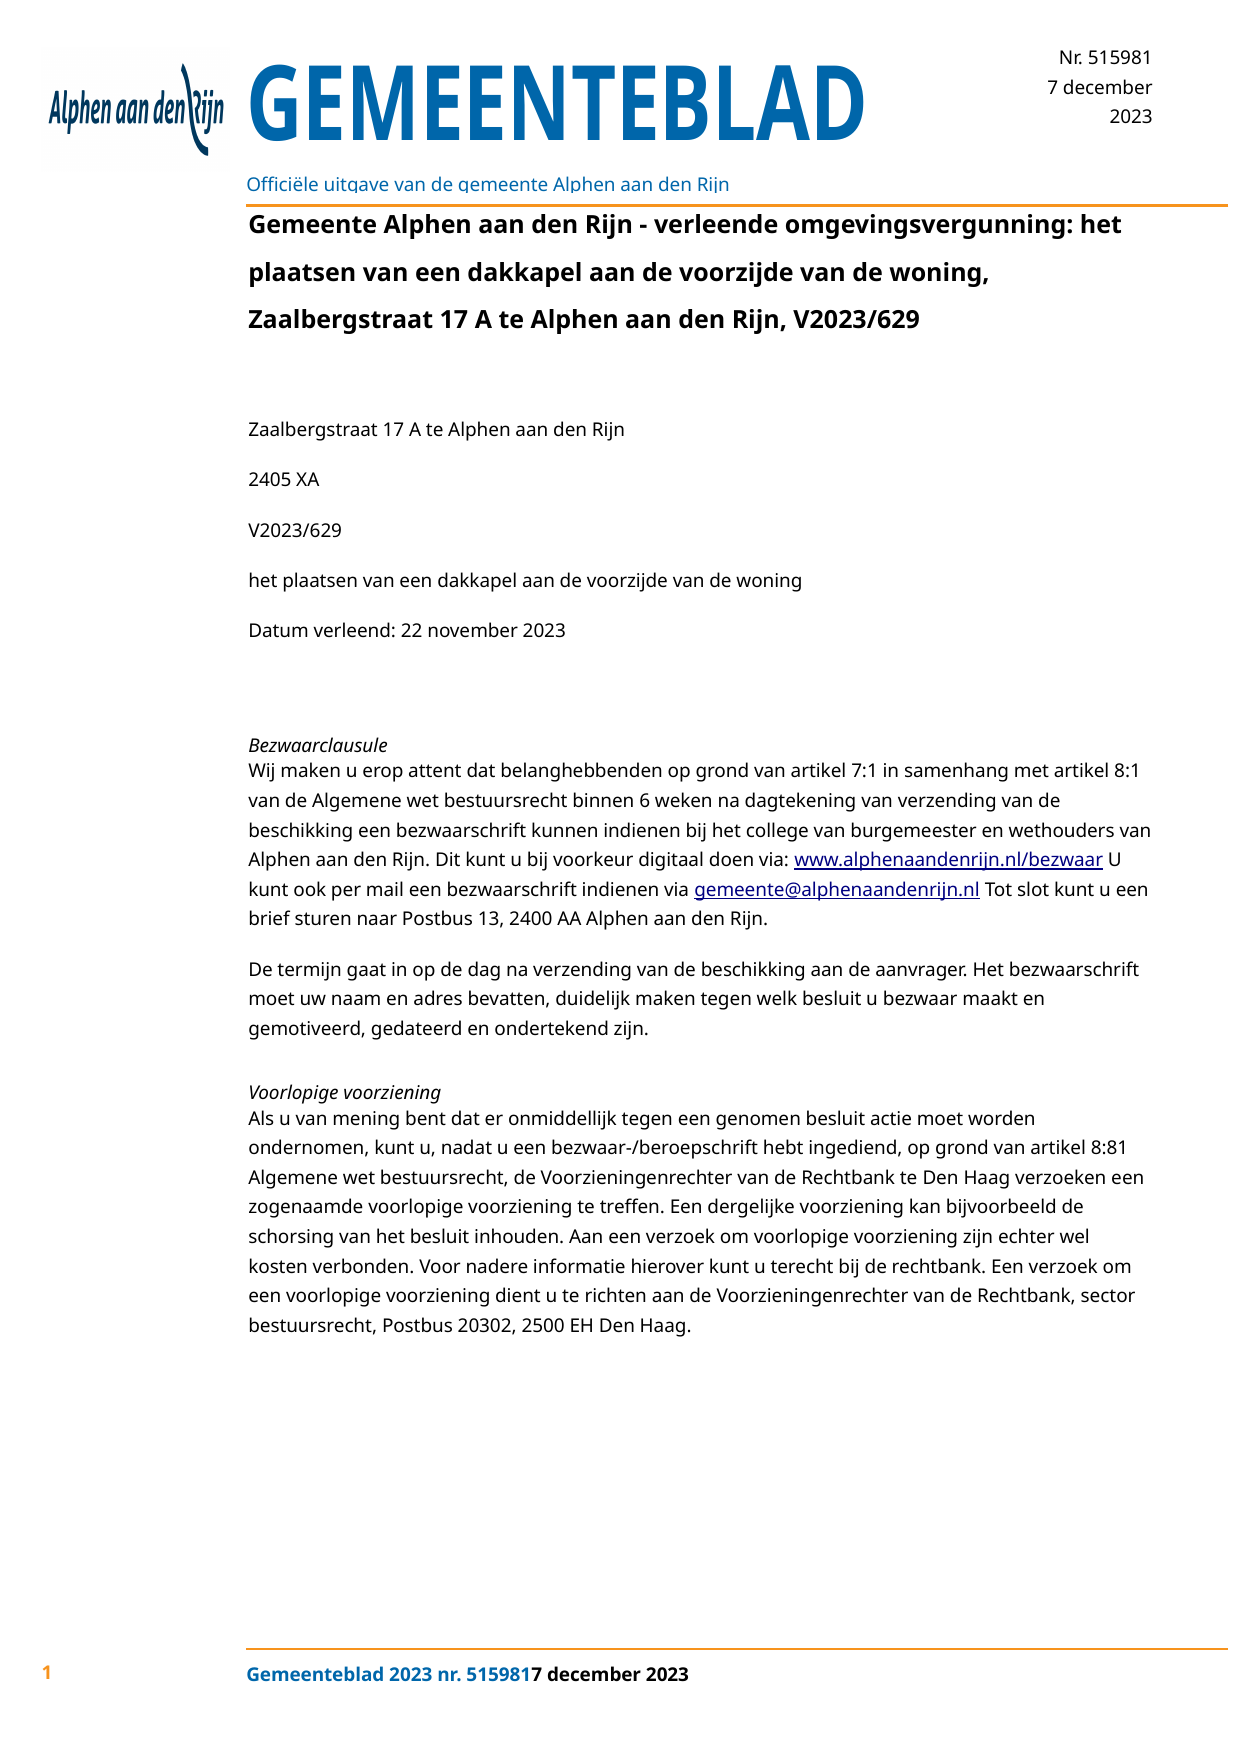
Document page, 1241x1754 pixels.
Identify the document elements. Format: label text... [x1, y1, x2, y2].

text Gemeente Alphen aan den Rijn - verleende omgevingsvergunning: het plaatsen van een dakkapel aan de voorzijde van de woning, Zaalbergstraat 17 A te Alphen aan den Rijn, V2023/629 [248, 207, 1152, 336]
text V2023/629 [248, 517, 1152, 542]
picture [41, 47, 231, 172]
text Zaalbergstraat 17 A te Alphen aan den Rijn [248, 416, 1152, 442]
text Als u van mening bent dat er onmiddellijk tegen een genomen besluit actie moet worden ondernomen, kunt u, nadat u een bezwaar-/beroepschrift hebt ingediend, op grond van artikel 8:81 Algemene wet bestuursrecht, de Voorzieningenrechter van de Rechtbank te Den Haag verzoeken een zogenaamde voorlopige voorziening te treffen. Een dergelijke voorziening kan bijvoorbeeld de schorsing van het besluit inhouden. Aan een verzoek om voorlopige voorziening zijn echter wel kosten verbonden. Voor nadere informatie hierover kunt u terecht bij de rechtbank. Een verzoek om een voorlopige voorziening dient u te richten aan de Voorzieningenrechter van de Rechtbank, sector bestuursrecht, Postbus 20302, 2500 EH Den Haag. [248, 1105, 1152, 1338]
text Voorlopige voorziening [248, 1079, 1152, 1105]
text 2405 XA [248, 466, 1152, 492]
text Wij maken u erop attent dat belanghebbenden op grond van artikel 7:1 in samenhang met artikel 8:1 van de Algemene wet bestuursrecht binnen 6 weken na dagtekening van verzending van de beschikking een bezwaarschrift kunnen indienen bij het college van burgemeester en wethouders van Alphen aan den Rijn. Dit kunt u bij voorkeur digitaal doen via: www.alphenaandenrijn.nl/bezwaar U kunt ook per mail een bezwaarschrift indienen via gemeente@alphenaandenrijn.nl Tot slot kunt u een brief sturen naar Postbus 13, 2400 AA Alphen aan den Rijn. [248, 758, 1152, 931]
text Datum verleend: 22 november 2023 [248, 618, 1152, 643]
text Bezwaarclausule [248, 732, 1152, 758]
text De termijn gaat in op de dag na verzending van de beschikking aan de aanvrager. Het bezwaarschrift moet uw naam en adres bevatten, duidelijk maken tegen welk besluit u bezwaar maakt en gemotiveerd, gedateerd en ondertekend zijn. [248, 956, 1152, 1041]
text het plaatsen van een dakkapel aan de voorzijde van de woning [248, 567, 1152, 593]
